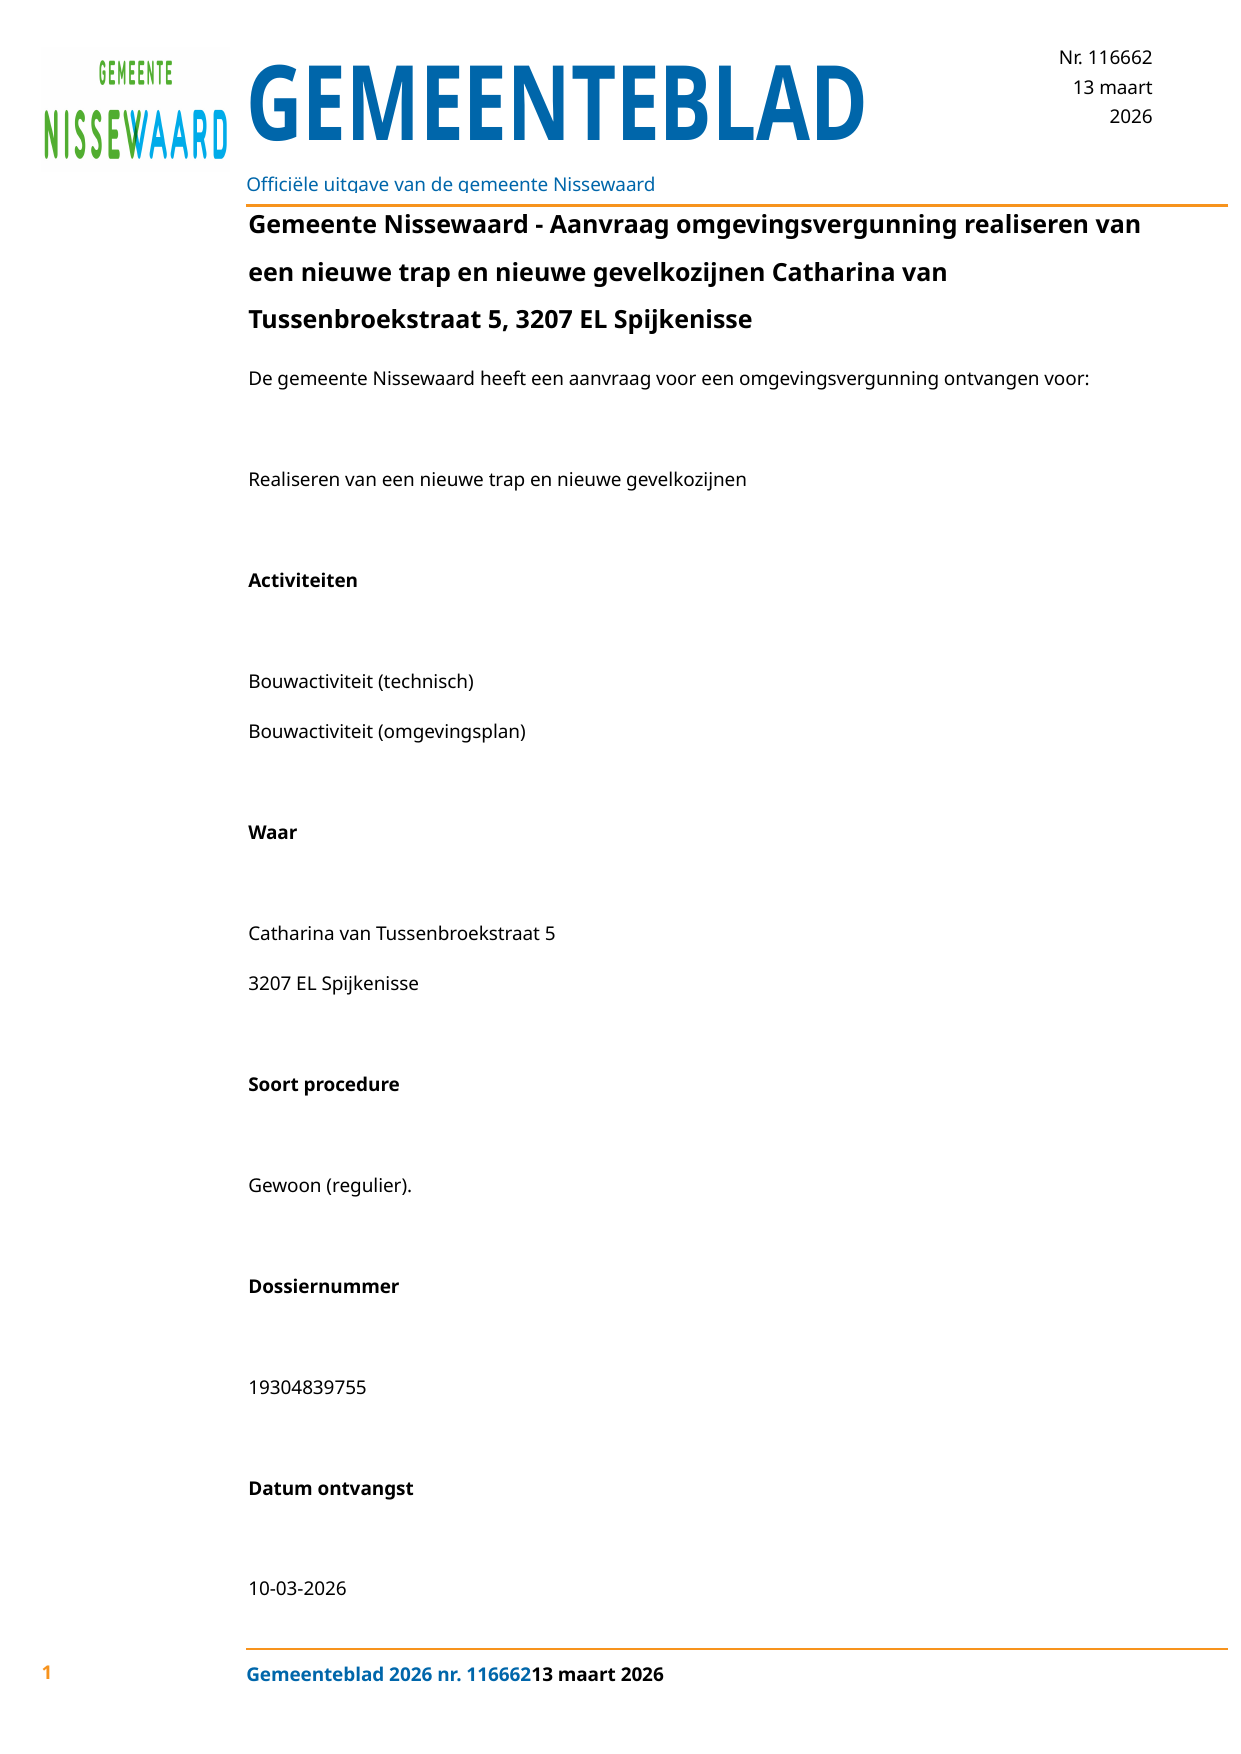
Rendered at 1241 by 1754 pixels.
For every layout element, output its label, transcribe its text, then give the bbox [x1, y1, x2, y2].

text Realiseren van een nieuwe trap en nieuwe gevelkozijnen [248, 466, 1152, 492]
text Gemeente Nissewaard - Aanvraag omgevingsvergunning realiseren van een nieuwe trap en nieuwe gevelkozijnen Catharina van Tussenbroekstraat 5, 3207 EL Spijkenisse [248, 207, 1152, 336]
text Datum ontvangst [248, 1475, 1152, 1500]
text 3207 EL Spijkenisse [248, 971, 1152, 996]
text Waar [248, 819, 1152, 845]
text Bouwactiviteit (omgevingsplan) [248, 718, 1152, 744]
text Activiteiten [248, 567, 1152, 593]
text Catharina van Tussenbroekstraat 5 [248, 920, 1152, 946]
text Dossiernummer [248, 1273, 1152, 1299]
text Bouwactiviteit (technisch) [248, 668, 1152, 694]
text 19304839755 [248, 1374, 1152, 1399]
text Gewoon (regulier). [248, 1172, 1152, 1198]
text Soort procedure [248, 1071, 1152, 1097]
text 10-03-2026 [248, 1576, 1152, 1601]
text De gemeente Nissewaard heeft een aanvraag voor een omgevingsvergunning ontvangen voor: [248, 366, 1152, 391]
picture [41, 47, 231, 172]
